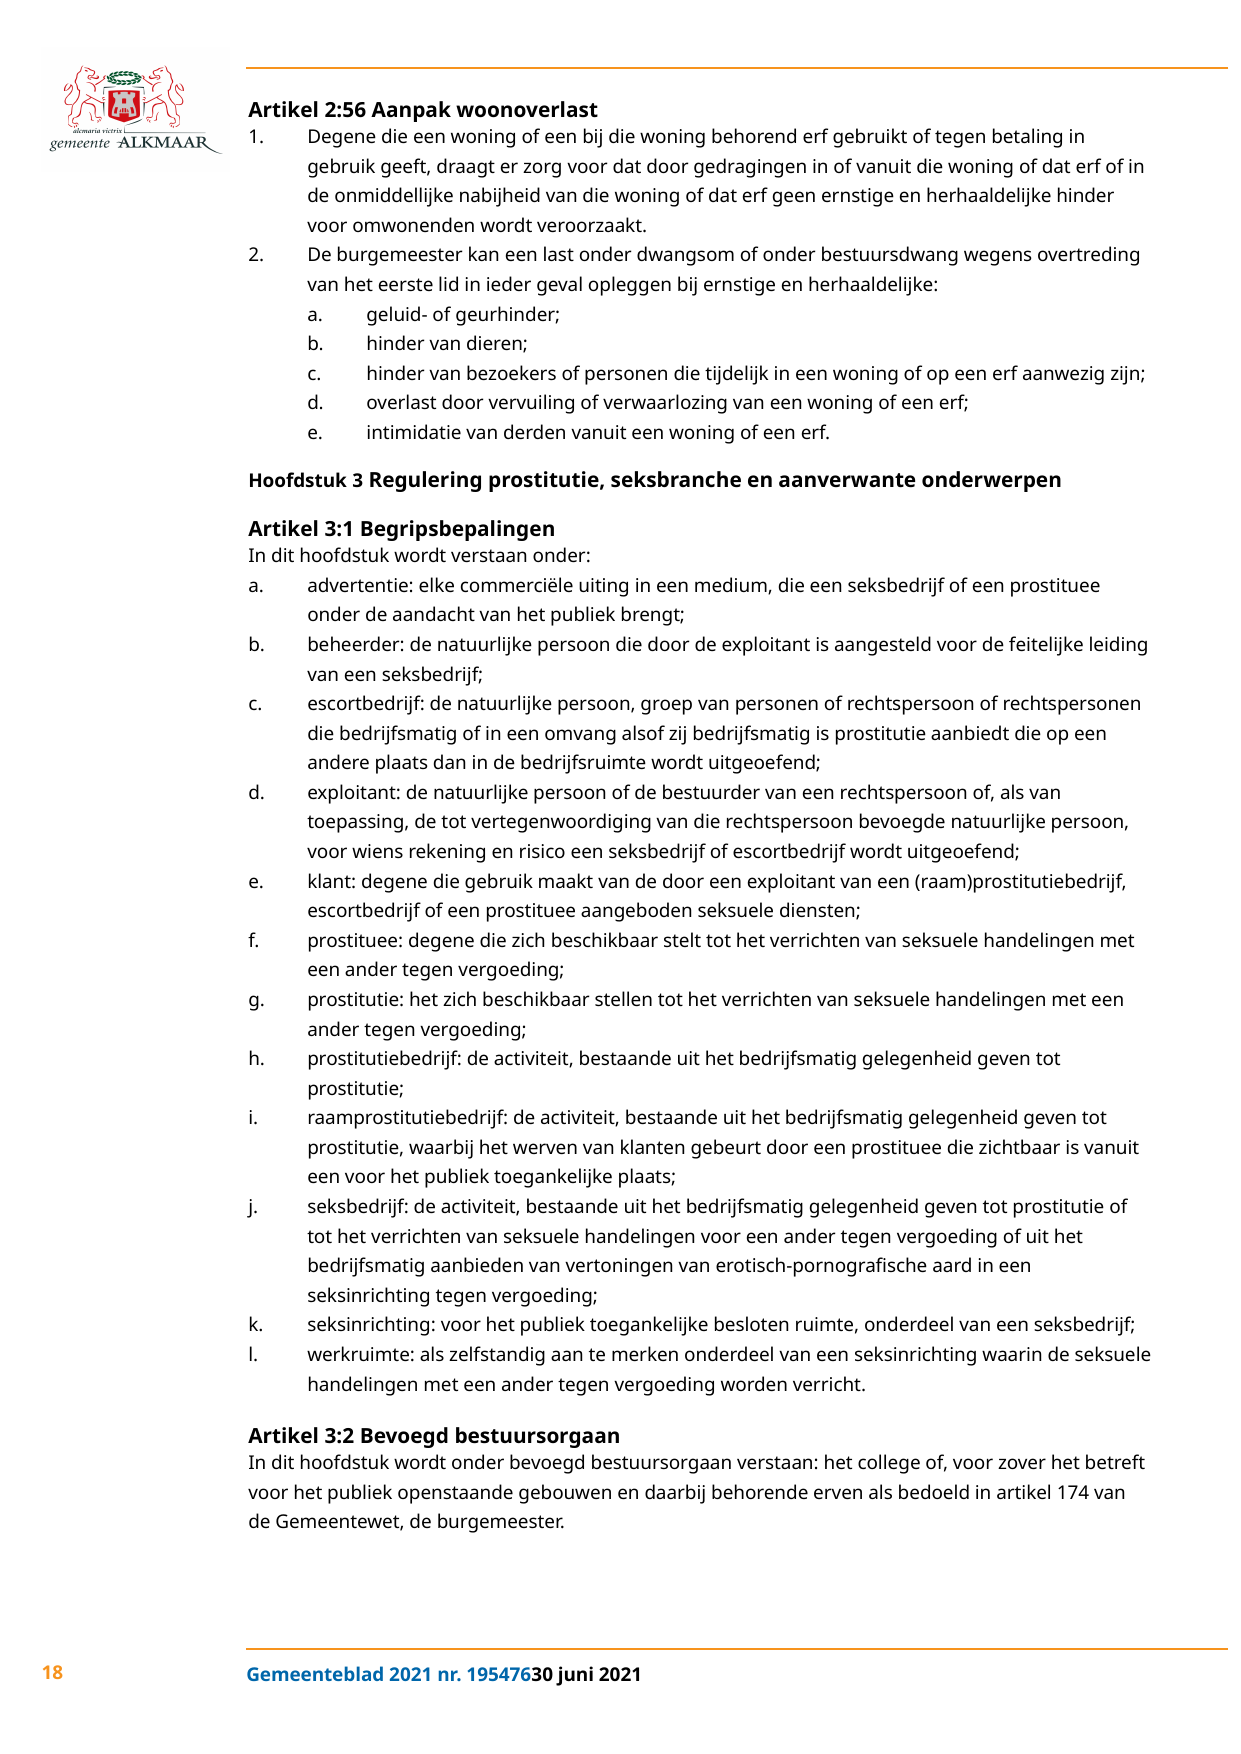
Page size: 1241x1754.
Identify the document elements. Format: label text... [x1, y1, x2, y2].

list exploitant: de natuurlijke persoon of de bestuurder van een rechtspersoon of, als van toepassing, de tot vertegenwoordiging van die rechtspersoon bevoegde natuurlijke persoon, voor wiens rekening en risico een seksbedrijf of escortbedrijf wordt uitgeoefend; [248, 779, 1152, 864]
list prostitutie: het zich beschikbaar stellen tot het verrichten van seksuele handelingen met een ander tegen vergoeding; [248, 986, 1152, 1041]
list werkruimte: als zelfstandig aan te merken onderdeel van een seksinrichting waarin de seksuele handelingen met een ander tegen vergoeding worden verricht. [248, 1341, 1152, 1396]
text Artikel 3:1 Begripsbepalingen [248, 514, 1152, 542]
list beheerder: de natuurlijke persoon die door de exploitant is aangesteld voor de feitelijke leiding van een seksbedrijf; [248, 631, 1152, 686]
list hinder van bezoekers of personen die tijdelijk in een woning of op een erf aanwezig zijn; [307, 360, 1152, 386]
picture [41, 47, 231, 172]
list advertentie: elke commerciële uiting in een medium, die een seksbedrijf of een prostituee onder de aandacht van het publiek brengt; [248, 572, 1152, 627]
list geluid- of geurhinder; [307, 301, 1152, 326]
list overlast door vervuiling of verwaarlozing van een woning of een erf; [307, 389, 1152, 415]
list De burgemeester kan een last onder dwangsom of onder bestuursdwang wegens overtreding van het eerste lid in ieder geval opleggen bij ernstige en herhaaldelijke: [248, 242, 1152, 297]
list Degene die een woning of een bij die woning behorend erf gebruikt of tegen betaling in gebruik geeft, draagt er zorg voor dat door gedragingen in of vanuit die woning of dat erf of in de onmiddellijke nabijheid van die woning of dat erf geen ernstige en herhaaldelijke hinder voor omwonenden wordt veroorzaakt. [248, 123, 1152, 238]
text In dit hoofdstuk wordt verstaan onder: [248, 542, 1152, 568]
list raamprostitutiebedrijf: de activiteit, bestaande uit het bedrijfsmatig gelegenheid geven tot prostitutie, waarbij het werven van klanten gebeurt door een prostituee die zichtbaar is vanuit een voor het publiek toegankelijke plaats; [248, 1104, 1152, 1189]
text Hoofdstuk 3 Regulering prostitutie, seksbranche en aanverwante onderwerpen [248, 465, 1152, 493]
list escortbedrijf: de natuurlijke persoon, groep van personen of rechtspersoon of rechtspersonen die bedrijfsmatig of in een omvang alsof zij bedrijfsmatig is prostitutie aanbiedt die op een andere plaats dan in de bedrijfsruimte wordt uitgeoefend; [248, 690, 1152, 775]
text In dit hoofdstuk wordt onder bevoegd bestuursorgaan verstaan: het college of, voor zover het betreft voor het publiek openstaande gebouwen en daarbij behorende erven als bedoeld in artikel 174 van de Gemeentewet, de burgemeester. [248, 1449, 1152, 1534]
text Artikel 3:2 Bevoegd bestuursorgaan [248, 1421, 1152, 1449]
list seksinrichting: voor het publiek toegankelijke besloten ruimte, onderdeel van een seksbedrijf; [248, 1312, 1152, 1337]
list seksbedrijf: de activiteit, bestaande uit het bedrijfsmatig gelegenheid geven tot prostitutie of tot het verrichten van seksuele handelingen voor een ander tegen vergoeding of uit het bedrijfsmatig aanbieden van vertoningen van erotisch-pornografische aard in een seksinrichting tegen vergoeding; [248, 1193, 1152, 1308]
list prostitutiebedrijf: de activiteit, bestaande uit het bedrijfsmatig gelegenheid geven tot prostitutie; [248, 1045, 1152, 1101]
list prostituee: degene die zich beschikbaar stelt tot het verrichten van seksuele handelingen met een ander tegen vergoeding; [248, 927, 1152, 982]
list hinder van dieren; [307, 330, 1152, 356]
text Artikel 2:56 Aanpak woonoverlast [248, 95, 1152, 123]
list klant: degene die gebruik maakt van de door een exploitant van een (raam)prostitutiebedrijf, escortbedrijf of een prostituee aangeboden seksuele diensten; [248, 868, 1152, 923]
list intimidatie van derden vanuit een woning of een erf. [307, 419, 1152, 445]
